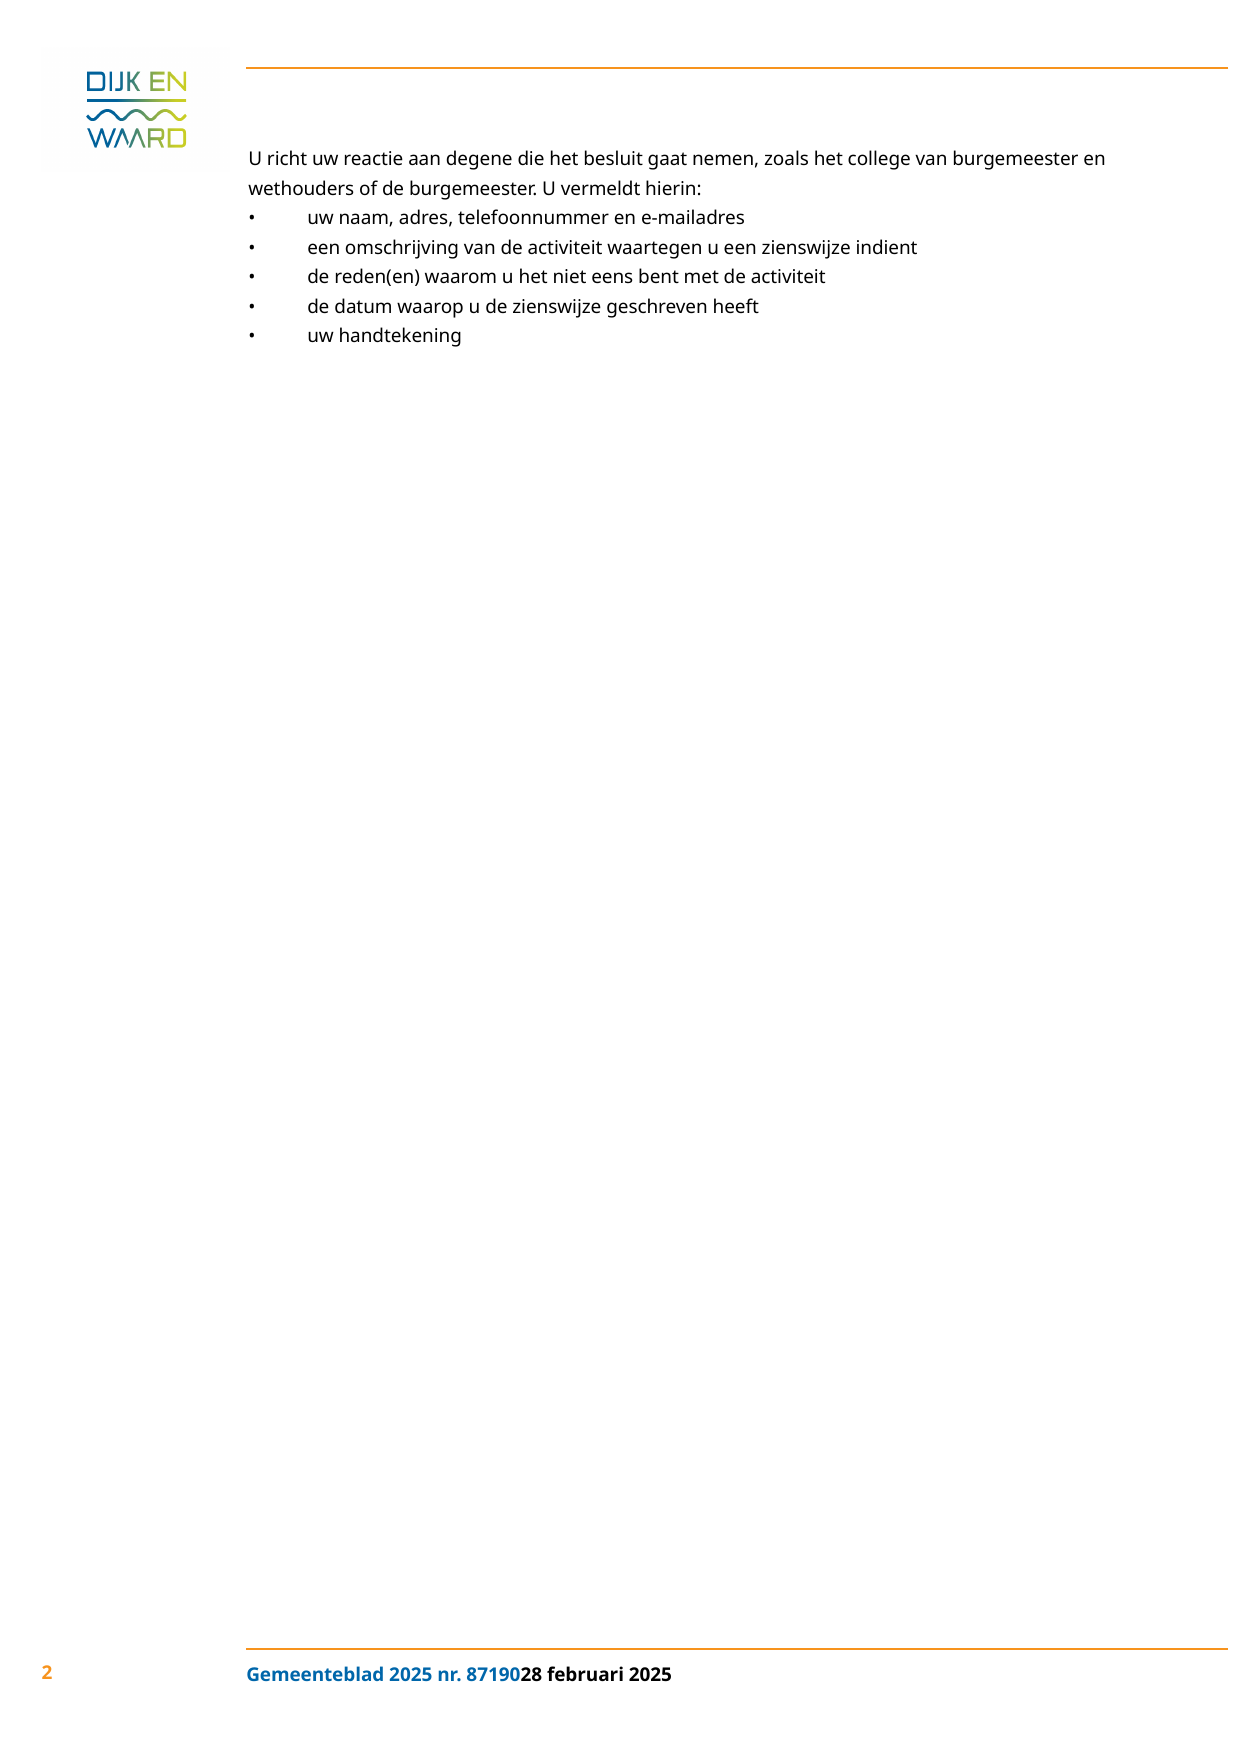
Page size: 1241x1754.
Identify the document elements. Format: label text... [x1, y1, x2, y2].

list een omschrijving van de activiteit waartegen u een zienswijze indient [248, 234, 1152, 260]
list uw naam, adres, telefoonnummer en e-mailadres [248, 204, 1152, 230]
list uw handtekening [248, 323, 1152, 348]
list de datum waarop u de zienswijze geschreven heeft [248, 293, 1152, 319]
text U richt uw reactie aan degene die het besluit gaat nemen, zoals het college van burgemeester en wethouders of de burgemeester. U vermeldt hierin: [248, 145, 1152, 201]
picture [41, 47, 231, 172]
list de reden(en) waarom u het niet eens bent met de activiteit [248, 263, 1152, 289]
